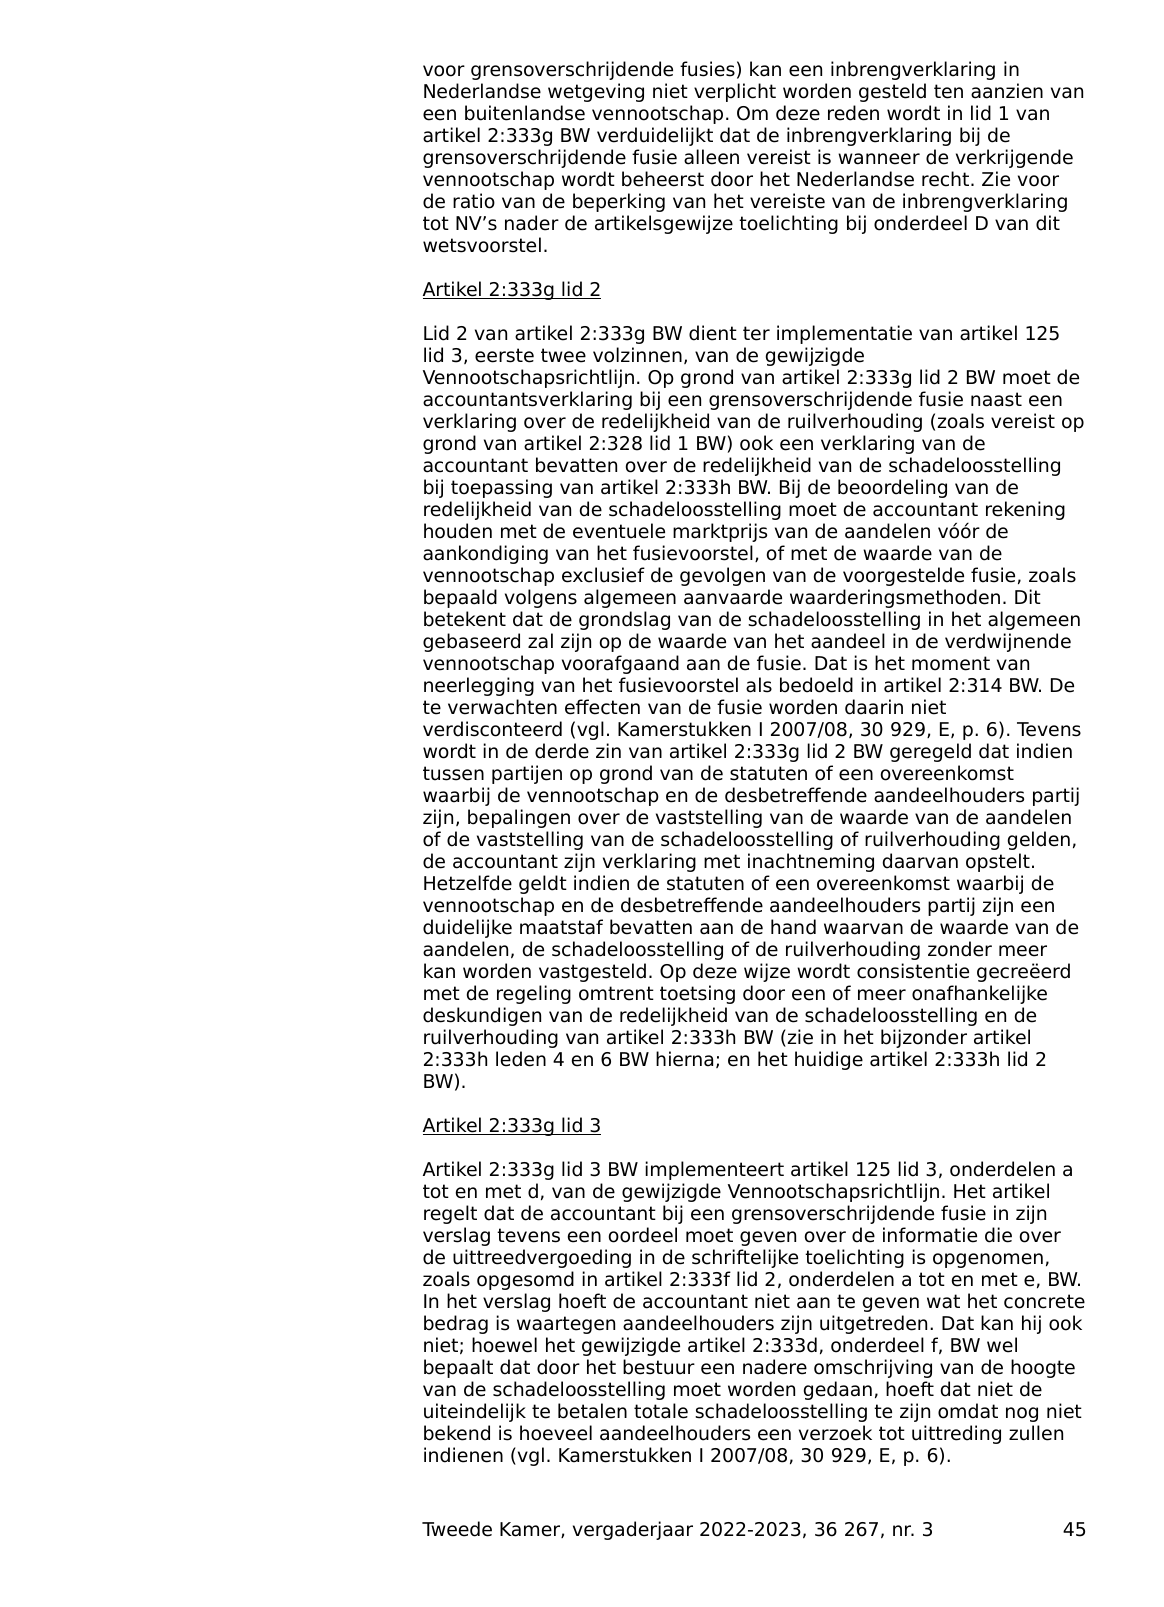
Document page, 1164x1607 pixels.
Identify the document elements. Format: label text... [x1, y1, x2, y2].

text Lid 2 van artikel 2:333g BW dient ter implementatie van artikel 125 lid 3, eerste twee volzinnen, van de gewijzigde Vennootschapsrichtlijn. Op grond van artikel 2:333g lid 2 BW moet de accountantsverklaring bij een grensoverschrijdende fusie naast een verklaring over de redelijkheid van de ruilverhouding (zoals vereist op grond van artikel 2:328 lid 1 BW) ook een verklaring van de accountant bevatten over de redelijkheid van de schadeloosstelling bij toepassing van artikel 2:333h BW. Bij de beoordeling van de redelijkheid van de schadeloosstelling moet de accountant rekening houden met de eventuele marktprijs van de aandelen vóór de aankondiging van het fusievoorstel, of met de waarde van de vennootschap exclusief de gevolgen van de voorgestelde fusie, zoals bepaald volgens algemeen aanvaarde waarderingsmethoden. Dit betekent dat de grondslag van de schadeloosstelling in het algemeen gebaseerd zal zijn op de waarde van het aandeel in de verdwijnende vennootschap voorafgaand aan de fusie. Dat is het moment van neerlegging van het fusievoorstel als bedoeld in artikel 2:314 BW. De te verwachten effecten van de fusie worden daarin niet verdisconteerd (vgl. Kamerstukken I 2007/08, 30 929, E, p. 6). Tevens wordt in de derde zin van artikel 2:333g lid 2 BW geregeld dat indien tussen partijen op grond van de statuten of een overeenkomst waarbij de vennootschap en de desbetreffende aandeelhouders partij zijn, bepalingen over de vaststelling van de waarde van de aandelen of de vaststelling van de schadeloosstelling of ruilverhouding gelden, de accountant zijn verklaring met inachtneming daarvan opstelt. Hetzelfde geldt indien de statuten of een overeenkomst waarbij de vennootschap en de desbetreffende aandeelhouders partij zijn een duidelijke maatstaf bevatten aan de hand waarvan de waarde van de aandelen, de schadeloosstelling of de ruilverhouding zonder meer kan worden vastgesteld. Op deze wijze wordt consistentie gecreëerd met de regeling omtrent toetsing door een of meer onafhankelijke deskundigen van de redelijkheid van de schadeloosstelling en de ruilverhouding van artikel 2:333h BW (zie in het bijzonder artikel 2:333h leden 4 en 6 BW hierna; en het huidige artikel 2:333h lid 2 BW). [422, 323, 1087, 1092]
subtitle Artikel 2:333g lid 2 [422, 279, 1087, 301]
subtitle Artikel 2:333g lid 3 [422, 1115, 1087, 1137]
text Artikel 2:333g lid 3 BW implementeert artikel 125 lid 3, onderdelen a tot en met d, van de gewijzigde Vennootschapsrichtlijn. Het artikel regelt dat de accountant bij een grensoverschrijdende fusie in zijn verslag tevens een oordeel moet geven over de informatie die over de uittreedvergoeding in de schriftelijke toelichting is opgenomen, zoals opgesomd in artikel 2:333f lid 2, onderdelen a tot en met e, BW. In het verslag hoeft de accountant niet aan te geven wat het concrete bedrag is waartegen aandeelhouders zijn uitgetreden. Dat kan hij ook niet; hoewel het gewijzigde artikel 2:333d, onderdeel f, BW wel bepaalt dat door het bestuur een nadere omschrijving van de hoogte van de schadeloosstelling moet worden gedaan, hoeft dat niet de uiteindelijk te betalen totale schadeloosstelling te zijn omdat nog niet bekend is hoeveel aandeelhouders een verzoek tot uittreding zullen indienen (vgl. Kamerstukken I 2007/08, 30 929, E, p. 6). [422, 1159, 1087, 1467]
text voor grensoverschrijdende fusies) kan een inbrengverklaring in Nederlandse wetgeving niet verplicht worden gesteld ten aanzien van een buitenlandse vennootschap. Om deze reden wordt in lid 1 van artikel 2:333g BW verduidelijkt dat de inbrengverklaring bij de grensoverschrijdende fusie alleen vereist is wanneer de verkrijgende vennootschap wordt beheerst door het Nederlandse recht. Zie voor de ratio van de beperking van het vereiste van de inbrengverklaring tot NV’s nader de artikelsgewijze toelichting bij onderdeel D van dit wetsvoorstel. [422, 59, 1087, 257]
